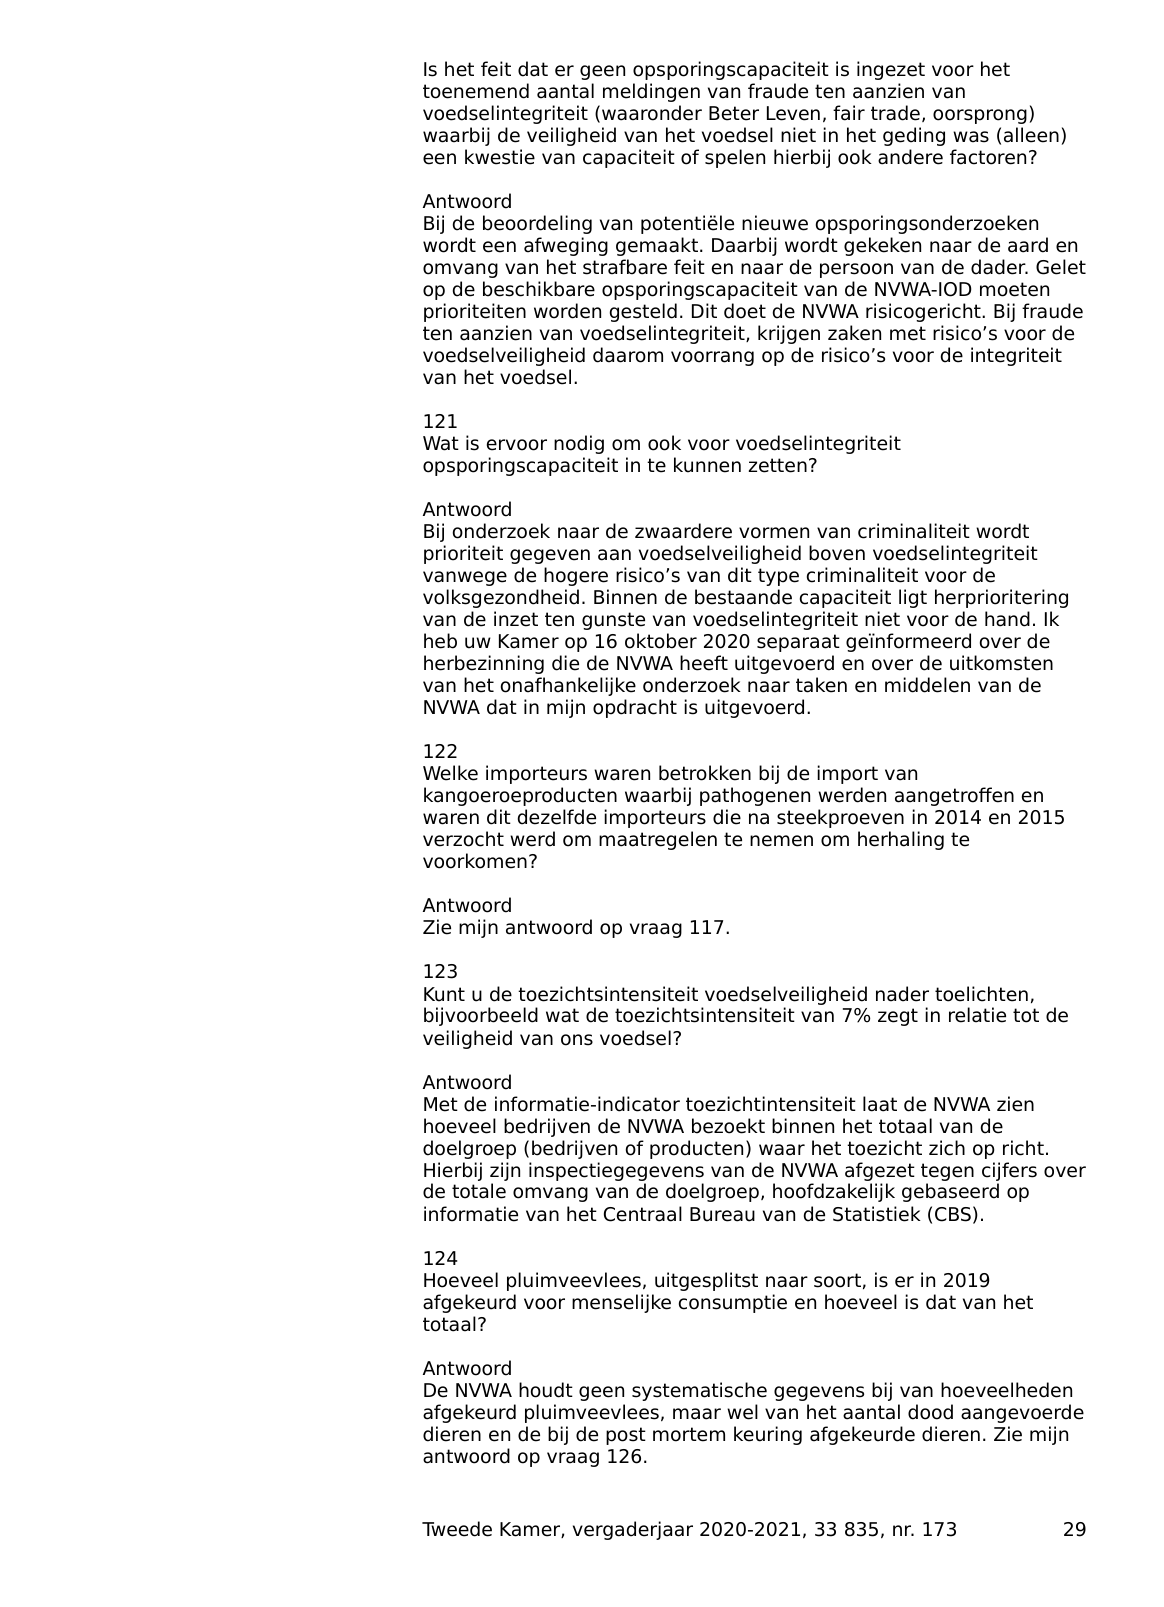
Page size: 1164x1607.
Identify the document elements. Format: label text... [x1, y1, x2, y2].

text 121 [422, 411, 1087, 433]
text Antwoord [422, 191, 1087, 213]
text Is het feit dat er geen opsporingscapaciteit is ingezet voor het toenemend aantal meldingen van fraude ten aanzien van voedselintegriteit (waaronder Beter Leven, fair trade, oorsprong) waarbij de veiligheid van het voedsel niet in het geding was (alleen) een kwestie van capaciteit of spelen hierbij ook andere factoren? [422, 59, 1087, 169]
text De NVWA houdt geen systematische gegevens bij van hoeveelheden afgekeurd pluimveevlees, maar wel van het aantal dood aangevoerde dieren en de bij de post mortem keuring afgekeurde dieren. Zie mijn antwoord op vraag 126. [422, 1380, 1087, 1468]
text Bij onderzoek naar de zwaardere vormen van criminaliteit wordt prioriteit gegeven aan voedselveiligheid boven voedselintegriteit vanwege de hogere risico’s van dit type criminaliteit voor de volksgezondheid. Binnen de bestaande capaciteit ligt herprioritering van de inzet ten gunste van voedselintegriteit niet voor de hand. Ik heb uw Kamer op 16 oktober 2020 separaat geïnformeerd over de herbezinning die de NVWA heeft uitgevoerd en over de uitkomsten van het onafhankelijke onderzoek naar taken en middelen van de NVWA dat in mijn opdracht is uitgevoerd. [422, 521, 1087, 719]
text Wat is ervoor nodig om ook voor voedselintegriteit opsporingscapaciteit in te kunnen zetten? [422, 433, 1087, 477]
text 123 [422, 961, 1087, 983]
text Zie mijn antwoord op vraag 117. [422, 917, 1087, 939]
text 124 [422, 1248, 1087, 1269]
text Antwoord [422, 499, 1087, 521]
text Antwoord [422, 1072, 1087, 1093]
text Welke importeurs waren betrokken bij de import van kangoeroeproducten waarbij pathogenen werden aangetroffen en waren dit dezelfde importeurs die na steekproeven in 2014 en 2015 verzocht werd om maatregelen te nemen om herhaling te voorkomen? [422, 763, 1087, 873]
text Hoeveel pluimveevlees, uitgesplitst naar soort, is er in 2019 afgekeurd voor menselijke consumptie en hoeveel is dat van het totaal? [422, 1269, 1087, 1336]
text 122 [422, 741, 1087, 763]
text Kunt u de toezichtsintensiteit voedselveiligheid nader toelichten, bijvoorbeeld wat de toezichtsintensiteit van 7% zegt in relatie tot de veiligheid van ons voedsel? [422, 983, 1087, 1049]
text Met de informatie-indicator toezichtintensiteit laat de NVWA zien hoeveel bedrijven de NVWA bezoekt binnen het totaal van de doelgroep (bedrijven of producten) waar het toezicht zich op richt. Hierbij zijn inspectiegegevens van de NVWA afgezet tegen cijfers over de totale omvang van de doelgroep, hoofdzakelijk gebaseerd op informatie van het Centraal Bureau van de Statistiek (CBS). [422, 1093, 1087, 1225]
text Bij de beoordeling van potentiële nieuwe opsporingsonderzoeken wordt een afweging gemaakt. Daarbij wordt gekeken naar de aard en omvang van het strafbare feit en naar de persoon van de dader. Gelet op de beschikbare opsporingscapaciteit van de NVWA-IOD moeten prioriteiten worden gesteld. Dit doet de NVWA risicogericht. Bij fraude ten aanzien van voedselintegriteit, krijgen zaken met risico’s voor de voedselveiligheid daarom voorrang op de risico’s voor de integriteit van het voedsel. [422, 213, 1087, 389]
text Antwoord [422, 895, 1087, 917]
text Antwoord [422, 1358, 1087, 1380]
